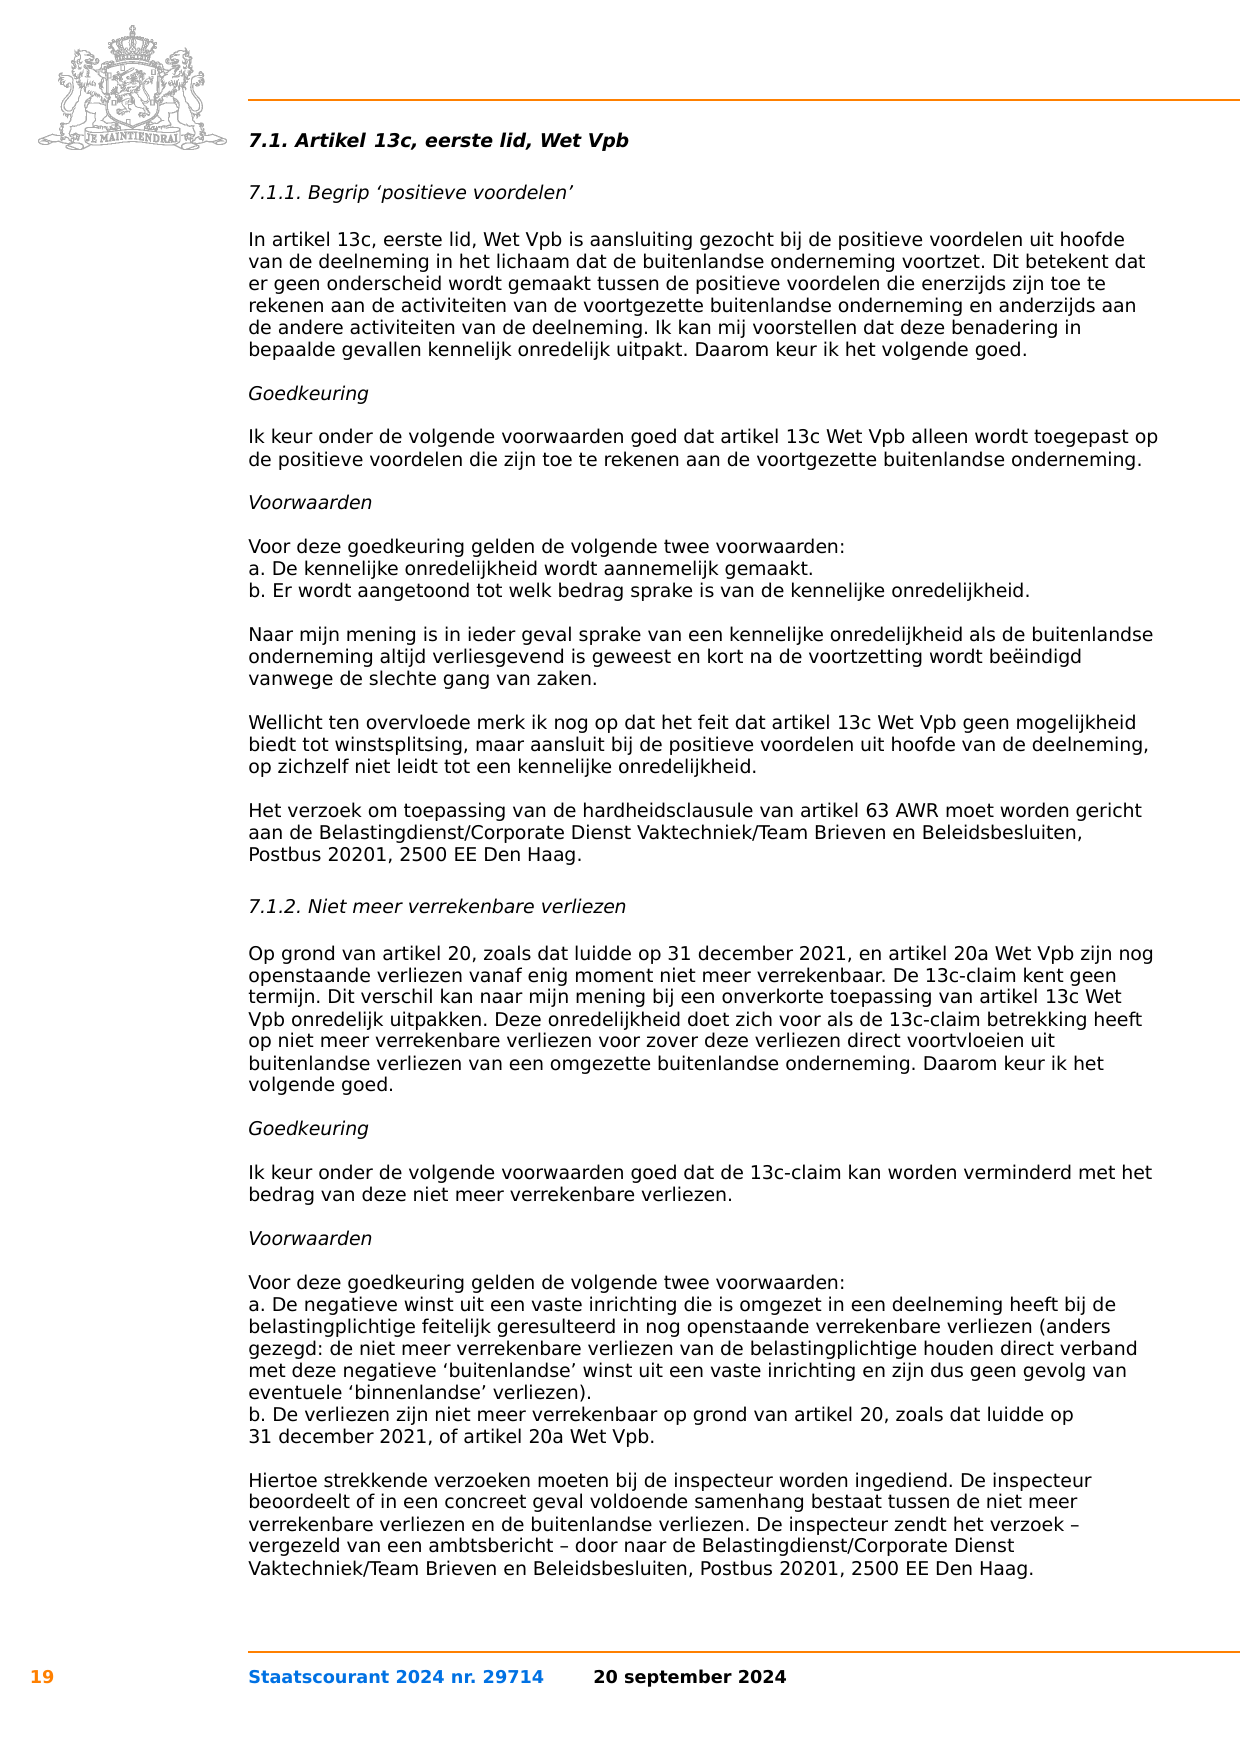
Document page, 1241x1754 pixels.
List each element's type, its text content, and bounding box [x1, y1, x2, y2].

subtitle 7.1. Artikel 13c, eerste lid, Wet Vpb [248, 130, 1163, 152]
text Ik keur onder de volgende voorwaarden goed dat artikel 13c Wet Vpb alleen wordt toegepast op de positieve voordelen die zijn toe te rekenen aan de voortgezette buitenlandse onderneming. [248, 426, 1163, 470]
text a. De kennelijke onredelijkheid wordt aannemelijk gemaakt. [248, 558, 1163, 580]
text In artikel 13c, eerste lid, Wet Vpb is aansluiting gezocht bij de positieve voordelen uit hoofde van de deelneming in het lichaam dat de buitenlandse onderneming voortzet. Dit betekent dat er geen onderscheid wordt gemaakt tussen de positieve voordelen die enerzijds zijn toe te rekenen aan de activiteiten van de voortgezette buitenlandse onderneming en anderzijds aan de andere activiteiten van de deelneming. Ik kan mij voorstellen dat deze benadering in bepaalde gevallen kennelijk onredelijk uitpakt. Daarom keur ik het volgende goed. [248, 229, 1163, 361]
text Hiertoe strekkende verzoeken moeten bij de inspecteur worden ingediend. De inspecteur beoordeelt of in een concreet geval voldoende samenhang bestaat tussen de niet meer verrekenbare verliezen en de buitenlandse verliezen. De inspecteur zendt het verzoek – vergezeld van een ambtsbericht – door naar de Belastingdienst/Corporate Dienst Vaktechniek/Team Brieven en Beleidsbesluiten, Postbus 20201, 2500 EE Den Haag. [248, 1469, 1163, 1579]
text b. De verliezen zijn niet meer verrekenbaar op grond van artikel 20, zoals dat luidde op 31 december 2021, of artikel 20a Wet Vpb. [248, 1404, 1163, 1448]
text Voor deze goedkeuring gelden de volgende twee voorwaarden: [248, 536, 1163, 558]
text Op grond van artikel 20, zoals dat luidde op 31 december 2021, en artikel 20a Wet Vpb zijn nog openstaande verliezen vanaf enig moment niet meer verrekenbaar. De 13c-claim kent geen termijn. Dit verschil kan naar mijn mening bij een onverkorte toepassing van artikel 13c Wet Vpb onredelijk uitpakken. Deze onredelijkheid doet zich voor als de 13c-claim betrekking heeft op niet meer verrekenbare verliezen voor zover deze verliezen direct voortvloeien uit buitenlandse verliezen van een omgezette buitenlandse onderneming. Daarom keur ik het volgende goed. [248, 942, 1163, 1096]
subtitle 7.1.1. Begrip ‘positieve voordelen’ [248, 182, 1163, 204]
subtitle 7.1.2. Niet meer verrekenbare verliezen [248, 896, 1163, 917]
subtitle Voorwaarden [248, 492, 1163, 514]
text Naar mijn mening is in ieder geval sprake van een kennelijke onredelijkheid als de buitenlandse onderneming altijd verliesgevend is geweest en kort na de voortzetting wordt beëindigd vanwege de slechte gang van zaken. [248, 624, 1163, 690]
text b. Er wordt aangetoond tot welk bedrag sprake is van de kennelijke onredelijkheid. [248, 580, 1163, 602]
subtitle Goedkeuring [248, 383, 1163, 404]
text Wellicht ten overvloede merk ik nog op dat het feit dat artikel 13c Wet Vpb geen mogelijkheid biedt tot winstsplitsing, maar aansluit bij de positieve voordelen uit hoofde van de deelneming, op zichzelf niet leidt tot een kennelijke onredelijkheid. [248, 712, 1163, 778]
picture [38, 25, 227, 150]
text Ik keur onder de volgende voorwaarden goed dat de 13c-claim kan worden verminderd met het bedrag van deze niet meer verrekenbare verliezen. [248, 1162, 1163, 1206]
text a. De negatieve winst uit een vaste inrichting die is omgezet in een deelneming heeft bij de belastingplichtige feitelijk geresulteerd in nog openstaande verrekenbare verliezen (anders gezegd: de niet meer verrekenbare verliezen van de belastingplichtige houden direct verband met deze negatieve ‘buitenlandse’ winst uit een vaste inrichting en zijn dus geen gevolg van eventuele ‘binnenlandse’ verliezen). [248, 1294, 1163, 1404]
subtitle Goedkeuring [248, 1118, 1163, 1140]
text Voor deze goedkeuring gelden de volgende twee voorwaarden: [248, 1272, 1163, 1294]
text Het verzoek om toepassing van de hardheidsclausule van artikel 63 AWR moet worden gericht aan de Belastingdienst/Corporate Dienst Vaktechniek/Team Brieven en Beleidsbesluiten, Postbus 20201, 2500 EE Den Haag. [248, 799, 1163, 866]
subtitle Voorwaarden [248, 1228, 1163, 1250]
